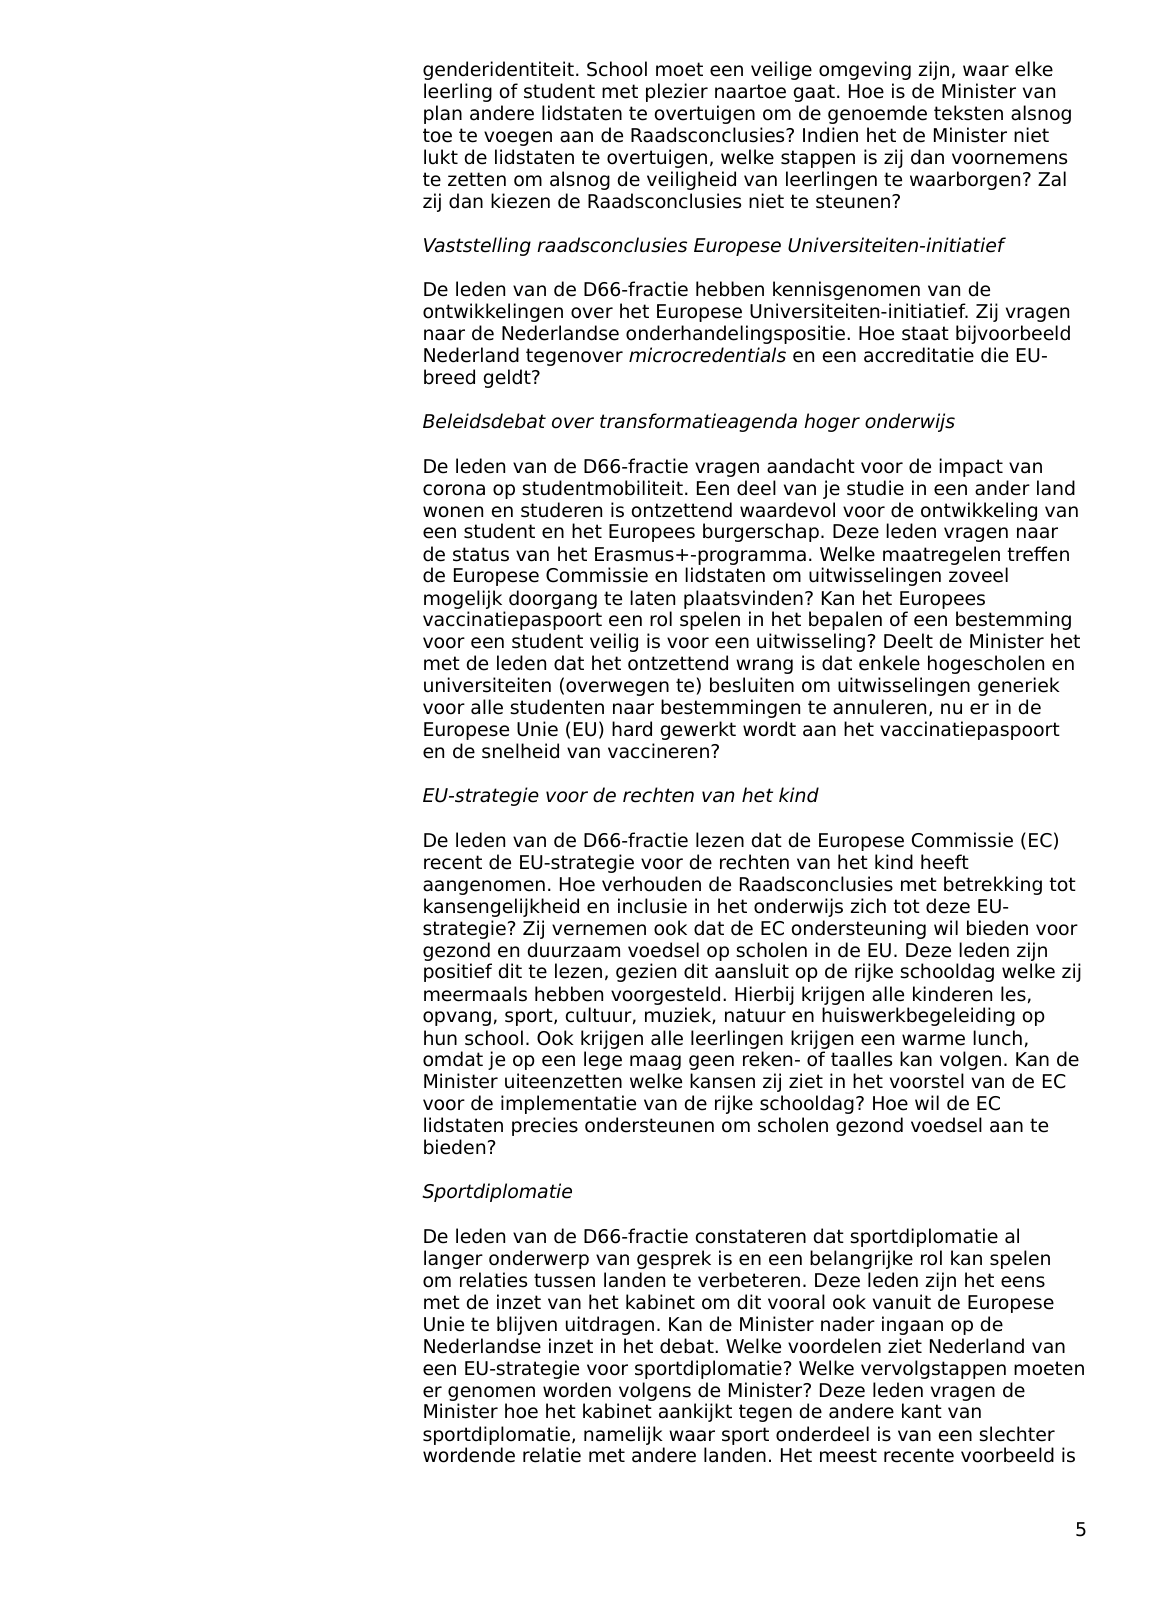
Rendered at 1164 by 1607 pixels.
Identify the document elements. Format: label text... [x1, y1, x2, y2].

text De leden van de D66-fractie vragen aandacht voor de impact van corona op studentmobiliteit. Een deel van je studie in een ander land wonen en studeren is ontzettend waardevol voor de ontwikkeling van een student en het Europees burgerschap. Deze leden vragen naar de status van het Erasmus+-programma. Welke maatregelen treffen de Europese Commissie en lidstaten om uitwisselingen zoveel mogelijk doorgang te laten plaatsvinden? Kan het Europees vaccinatiepaspoort een rol spelen in het bepalen of een bestemming voor een student veilig is voor een uitwisseling? Deelt de Minister het met de leden dat het ontzettend wrang is dat enkele hogescholen en universiteiten (overwegen te) besluiten om uitwisselingen generiek voor alle studenten naar bestemmingen te annuleren, nu er in de Europese Unie (EU) hard gewerkt wordt aan het vaccinatiepaspoort en de snelheid van vaccineren? [422, 456, 1087, 763]
subtitle Sportdiplomatie [422, 1181, 1087, 1203]
text De leden van de D66-fractie lezen dat de Europese Commissie (EC) recent de EU-strategie voor de rechten van het kind heeft aangenomen. Hoe verhouden de Raadsconclusies met betrekking tot kansengelijkheid en inclusie in het onderwijs zich tot deze EU-strategie? Zij vernemen ook dat de EC ondersteuning wil bieden voor gezond en duurzaam voedsel op scholen in de EU. Deze leden zijn positief dit te lezen, gezien dit aansluit op de rijke schooldag welke zij meermaals hebben voorgesteld. Hierbij krijgen alle kinderen les, opvang, sport, cultuur, muziek, natuur en huiswerkbegeleiding op hun school. Ook krijgen alle leerlingen krijgen een warme lunch, omdat je op een lege maag geen reken- of taalles kan volgen. Kan de Minister uiteenzetten welke kansen zij ziet in het voorstel van de EC voor de implementatie van de rijke schooldag? Hoe wil de EC lidstaten precies ondersteunen om scholen gezond voedsel aan te bieden? [422, 829, 1087, 1159]
text De leden van de D66-fractie hebben kennisgenomen van de ontwikkelingen over het Europese Universiteiten-initiatief. Zij vragen naar de Nederlandse onderhandelingspositie. Hoe staat bijvoorbeeld Nederland tegenover microcredentials en een accreditatie die EU-breed geldt? [422, 279, 1087, 389]
subtitle Beleidsdebat over transformatieagenda hoger onderwijs [422, 411, 1087, 433]
text genderidentiteit. School moet een veilige omgeving zijn, waar elke leerling of student met plezier naartoe gaat. Hoe is de Minister van plan andere lidstaten te overtuigen om de genoemde teksten alsnog toe te voegen aan de Raadsconclusies? Indien het de Minister niet lukt de lidstaten te overtuigen, welke stappen is zij dan voornemens te zetten om alsnog de veiligheid van leerlingen te waarborgen? Zal zij dan kiezen de Raadsconclusies niet te steunen? [422, 59, 1087, 213]
subtitle EU-strategie voor de rechten van het kind [422, 785, 1087, 807]
text De leden van de D66-fractie constateren dat sportdiplomatie al langer onderwerp van gesprek is en een belangrijke rol kan spelen om relaties tussen landen te verbeteren. Deze leden zijn het eens met de inzet van het kabinet om dit vooral ook vanuit de Europese Unie te blijven uitdragen. Kan de Minister nader ingaan op de Nederlandse inzet in het debat. Welke voordelen ziet Nederland van een EU-strategie voor sportdiplomatie? Welke vervolgstappen moeten er genomen worden volgens de Minister? Deze leden vragen de Minister hoe het kabinet aankijkt tegen de andere kant van sportdiplomatie, namelijk waar sport onderdeel is van een slechter wordende relatie met andere landen. Het meest recente voorbeeld is [422, 1226, 1087, 1467]
subtitle Vaststelling raadsconclusies Europese Universiteiten-initiatief [422, 235, 1087, 257]
